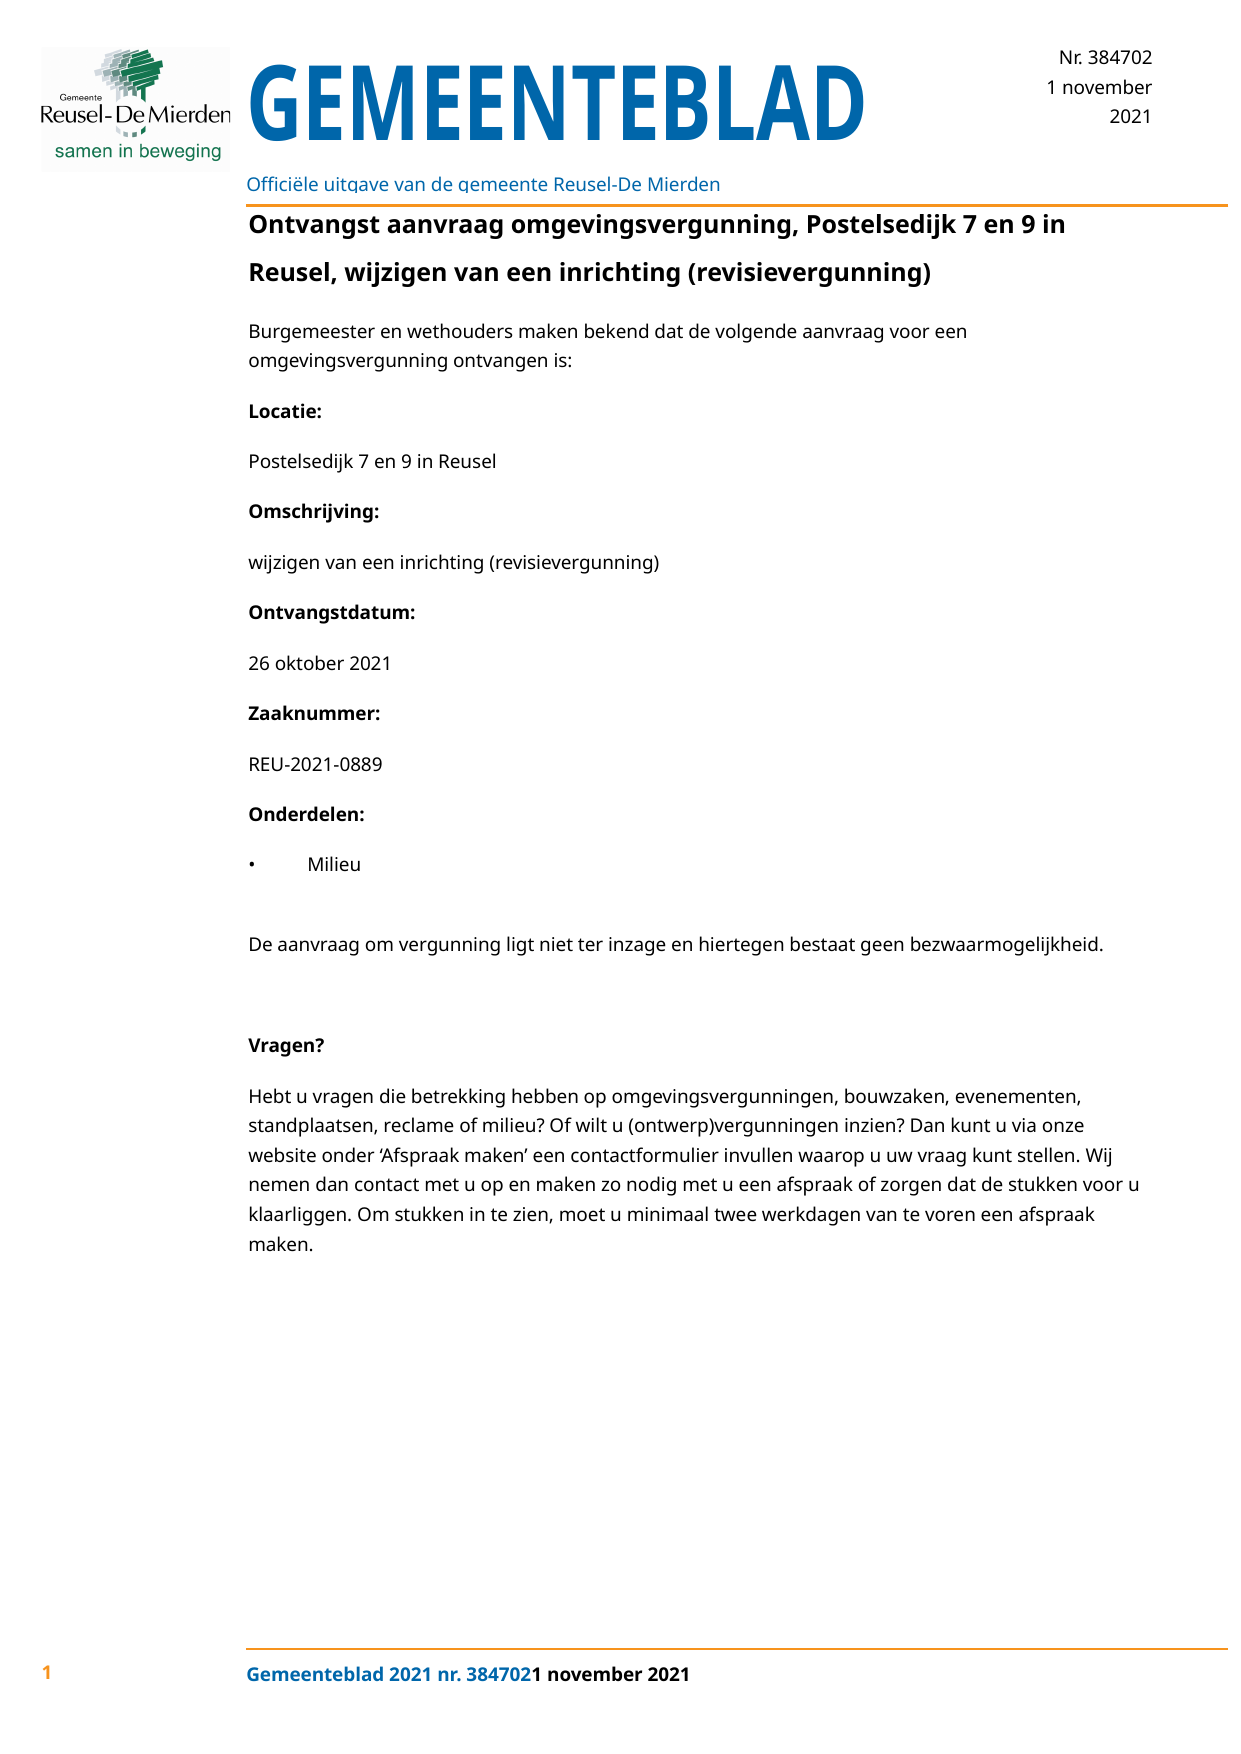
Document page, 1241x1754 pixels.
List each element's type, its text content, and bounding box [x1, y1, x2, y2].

text Omschrijving: [248, 499, 1152, 524]
text De aanvraag om vergunning ligt niet ter inzage en hiertegen bestaat geen bezwaarmogelijkheid. [248, 932, 1152, 957]
text Postelsedijk 7 en 9 in Reusel [248, 448, 1152, 474]
text Locatie: [248, 398, 1152, 424]
text REU-2021-0889 [248, 751, 1152, 777]
text Zaaknummer: [248, 700, 1152, 726]
text Ontvangstdatum: [248, 599, 1152, 625]
text Burgemeester en wethouders maken bekend dat de volgende aanvraag voor een omgevingsvergunning ontvangen is: [248, 318, 1152, 373]
picture [41, 47, 231, 172]
text Hebt u vragen die betrekking hebben op omgevingsvergunningen, bouwzaken, evenementen, standplaatsen, reclame of milieu? Of wilt u (ontwerp)vergunningen inzien? Dan kunt u via onze website onder ‘Afspraak maken’ een contactformulier invullen waarop u uw vraag kunt stellen. Wij nemen dan contact met u op en maken zo nodig met u een afspraak of zorgen dat de stukken voor u klaarliggen. Om stukken in te zien, moet u minimaal twee werkdagen van te voren een afspraak maken. [248, 1083, 1152, 1257]
text wijzigen van een inrichting (revisievergunning) [248, 549, 1152, 575]
text Vragen? [248, 1032, 1152, 1058]
text Ontvangst aanvraag omgevingsvergunning, Postelsedijk 7 en 9 in Reusel, wijzigen van een inrichting (revisievergunning) [248, 207, 1152, 288]
list Milieu [248, 852, 1152, 877]
text 26 oktober 2021 [248, 650, 1152, 676]
text Onderdelen: [248, 801, 1152, 827]
